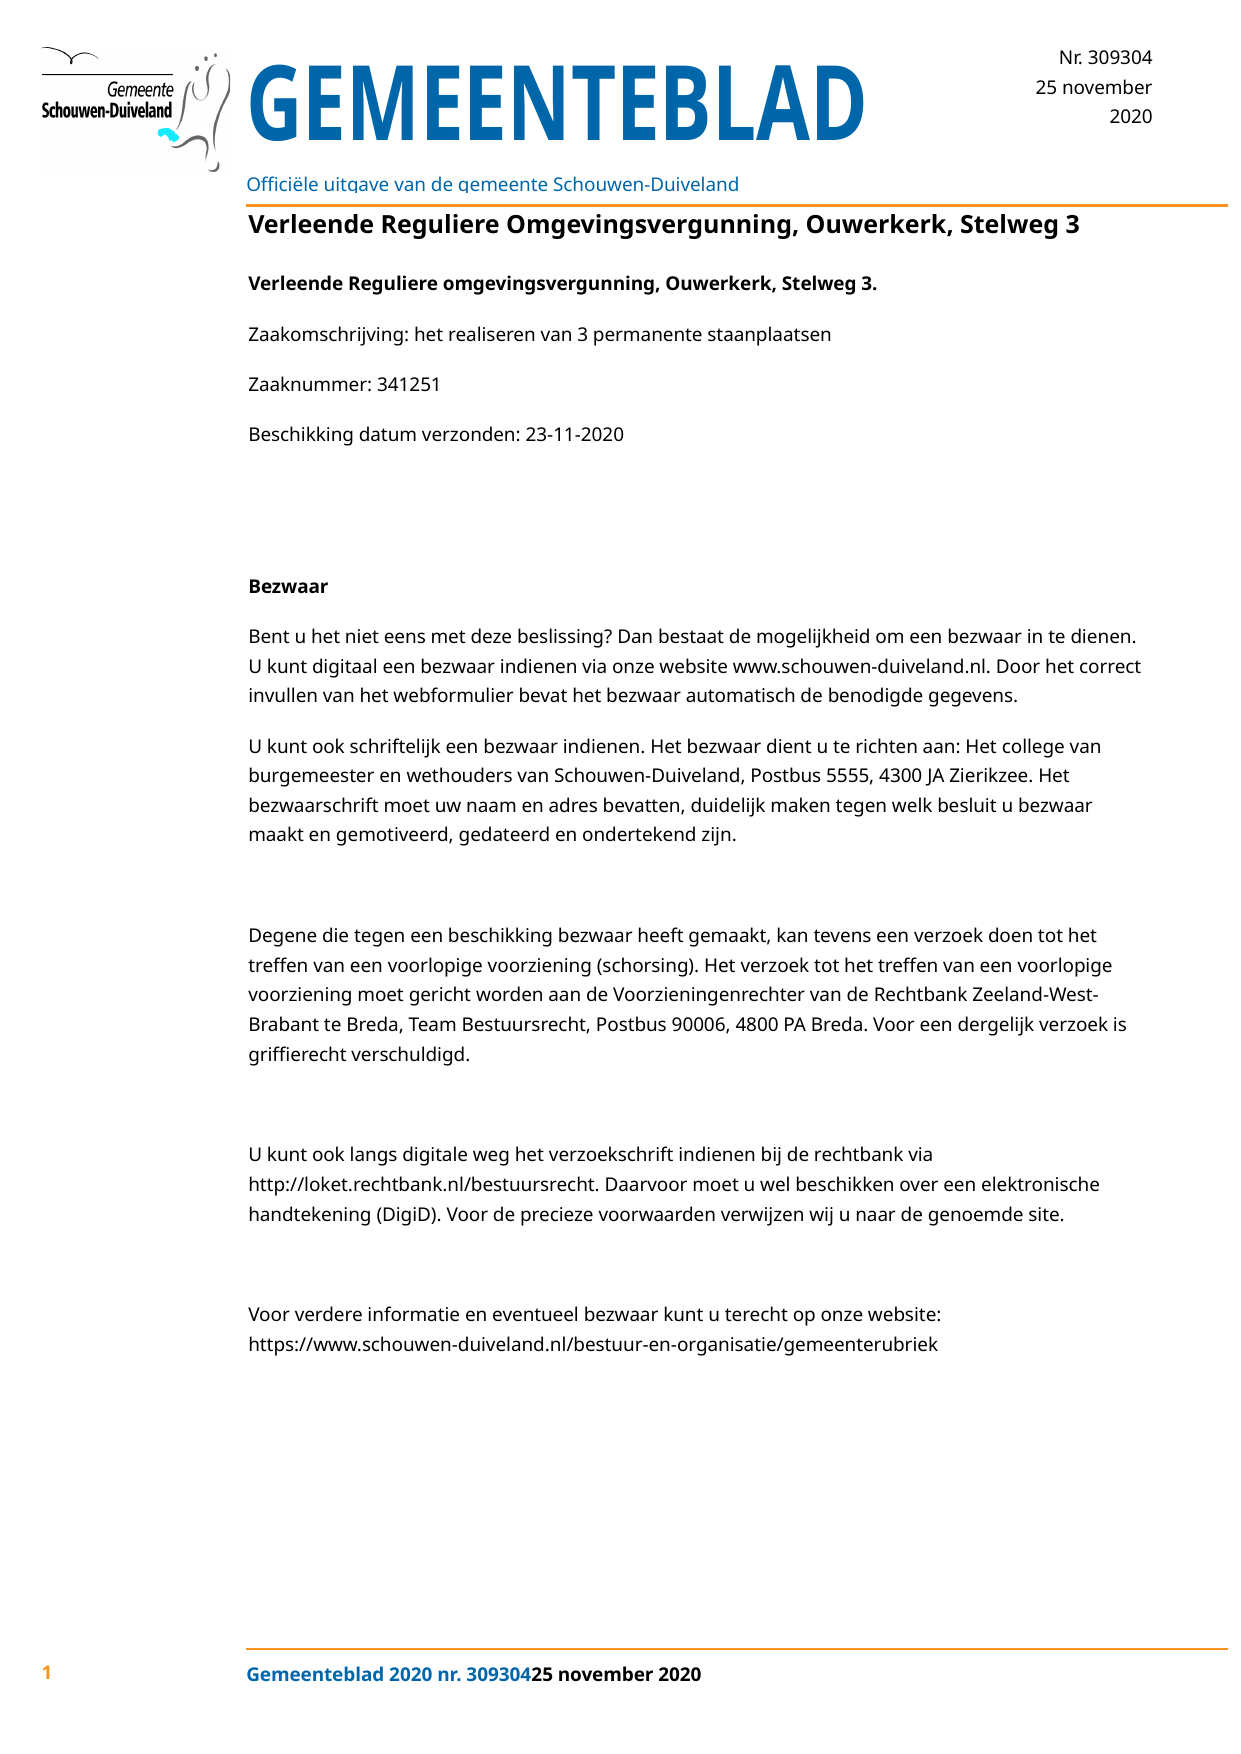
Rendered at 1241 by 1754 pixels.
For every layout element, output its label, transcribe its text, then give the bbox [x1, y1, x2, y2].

text Voor verdere informatie en eventueel bezwaar kunt u terecht op onze website: https://www.schouwen-duiveland.nl/bestuur-en-organisatie/gemeenterubriek [248, 1302, 1152, 1357]
picture [41, 47, 231, 172]
text Zaaknummer: 341251 [248, 371, 1152, 397]
text U kunt ook langs digitale weg het verzoekschrift indienen bij de rechtbank via http://loket.rechtbank.nl/bestuursrecht. Daarvoor moet u wel beschikken over een elektronische handtekening (DigiD). Voor de precieze voorwaarden verwijzen wij u naar de genoemde site. [248, 1142, 1152, 1226]
text Bent u het niet eens met deze beslissing? Dan bestaat de mogelijkheid om een bezwaar in te dienen. U kunt digitaal een bezwaar indienen via onze website www.schouwen-duiveland.nl. Door het correct invullen van het webformulier bevat het bezwaar automatisch de benodigde gegevens. [248, 623, 1152, 708]
text Verleende Reguliere omgevingsvergunning, Ouwerkerk, Stelweg 3. [248, 270, 1152, 296]
text Zaakomschrijving: het realiseren van 3 permanente staanplaatsen [248, 321, 1152, 346]
text Verleende Reguliere Omgevingsvergunning, Ouwerkerk, Stelweg 3 [248, 207, 1152, 241]
text Degene die tegen een beschikking bezwaar heeft gemaakt, kan tevens een verzoek doen tot het treffen van een voorlopige voorziening (schorsing). Het verzoek tot het treffen van een voorlopige voorziening moet gericht worden aan de Voorzieningenrechter van de Rechtbank Zeeland-West-Brabant te Breda, Team Bestuursrecht, Postbus 90006, 4800 PA Breda. Voor een dergelijk verzoek is griffierecht verschuldigd. [248, 922, 1152, 1066]
text Bezwaar [248, 573, 1152, 598]
text Beschikking datum verzonden: 23-11-2020 [248, 422, 1152, 447]
text U kunt ook schriftelijk een bezwaar indienen. Het bezwaar dient u te richten aan: Het college van burgemeester en wethouders van Schouwen-Duiveland, Postbus 5555, 4300 JA Zierikzee. Het bezwaarschrift moet uw naam en adres bevatten, duidelijk maken tegen welk besluit u bezwaar maakt en gemotiveerd, gedateerd en ondertekend zijn. [248, 733, 1152, 847]
